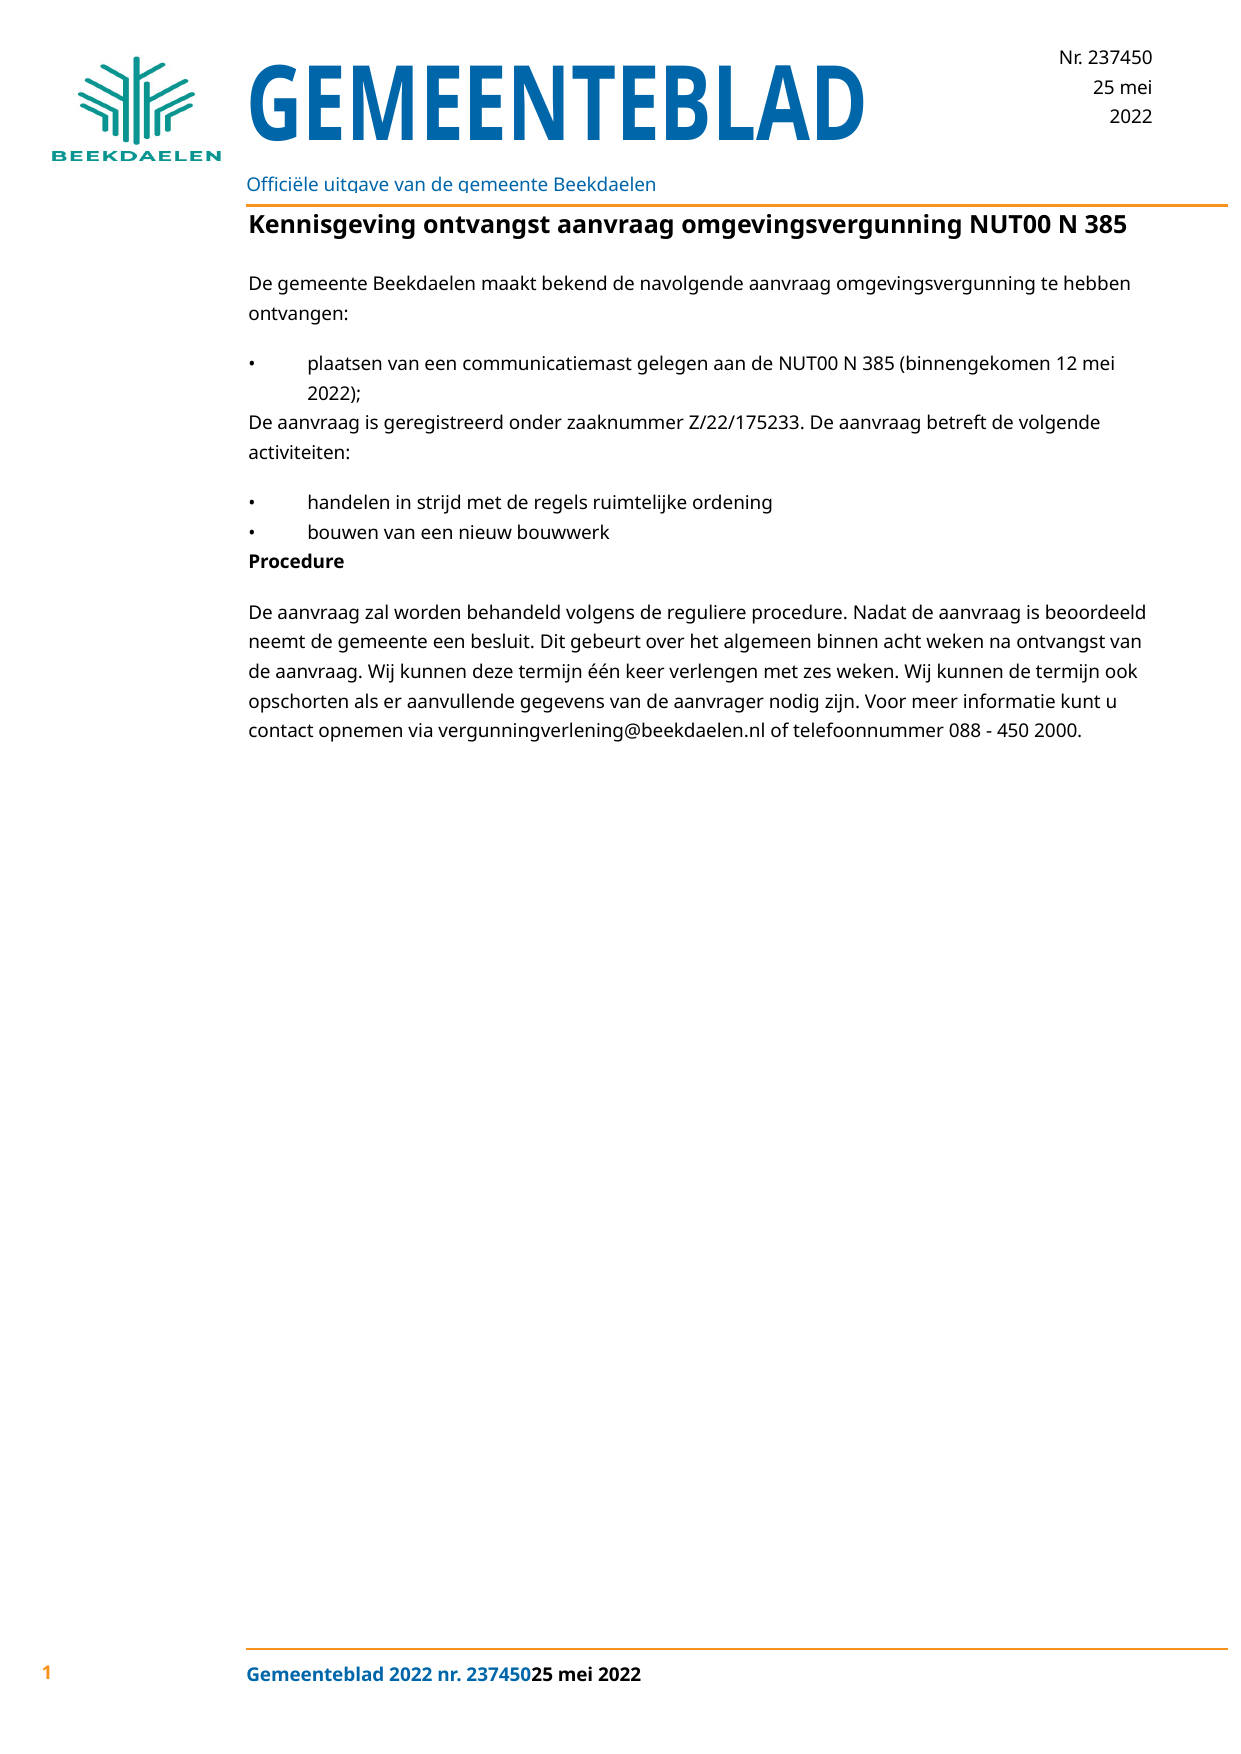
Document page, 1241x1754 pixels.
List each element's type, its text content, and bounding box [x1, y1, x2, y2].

list plaatsen van een communicatiemast gelegen aan de NUT00 N 385 (binnengekomen 12 mei 2022); [248, 350, 1152, 406]
text Kennisgeving ontvangst aanvraag omgevingsvergunning NUT00 N 385 [248, 207, 1152, 241]
text De aanvraag is geregistreerd onder zaaknummer Z/22/175233. De aanvraag betreft de volgende activiteiten: [248, 409, 1152, 465]
text De aanvraag zal worden behandeld volgens de reguliere procedure. Nadat de aanvraag is beoordeeld neemt de gemeente een besluit. Dit gebeurt over het algemeen binnen acht weken na ontvangst van de aanvraag. Wij kunnen deze termijn één keer verlengen met zes weken. Wij kunnen de termijn ook opschorten als er aanvullende gegevens van de aanvrager nodig zijn. Voor meer informatie kunt u contact opnemen via vergunningverlening@beekdaelen.nl of telefoonnummer 088 - 450 2000. [248, 599, 1152, 743]
text De gemeente Beekdaelen maakt bekend de navolgende aanvraag omgevingsvergunning te hebben ontvangen: [248, 270, 1152, 326]
text Procedure [248, 549, 1152, 574]
list handelen in strijd met de regels ruimtelijke ordening [248, 489, 1152, 515]
picture [41, 47, 231, 172]
list bouwen van een nieuw bouwwerk [248, 519, 1152, 545]
